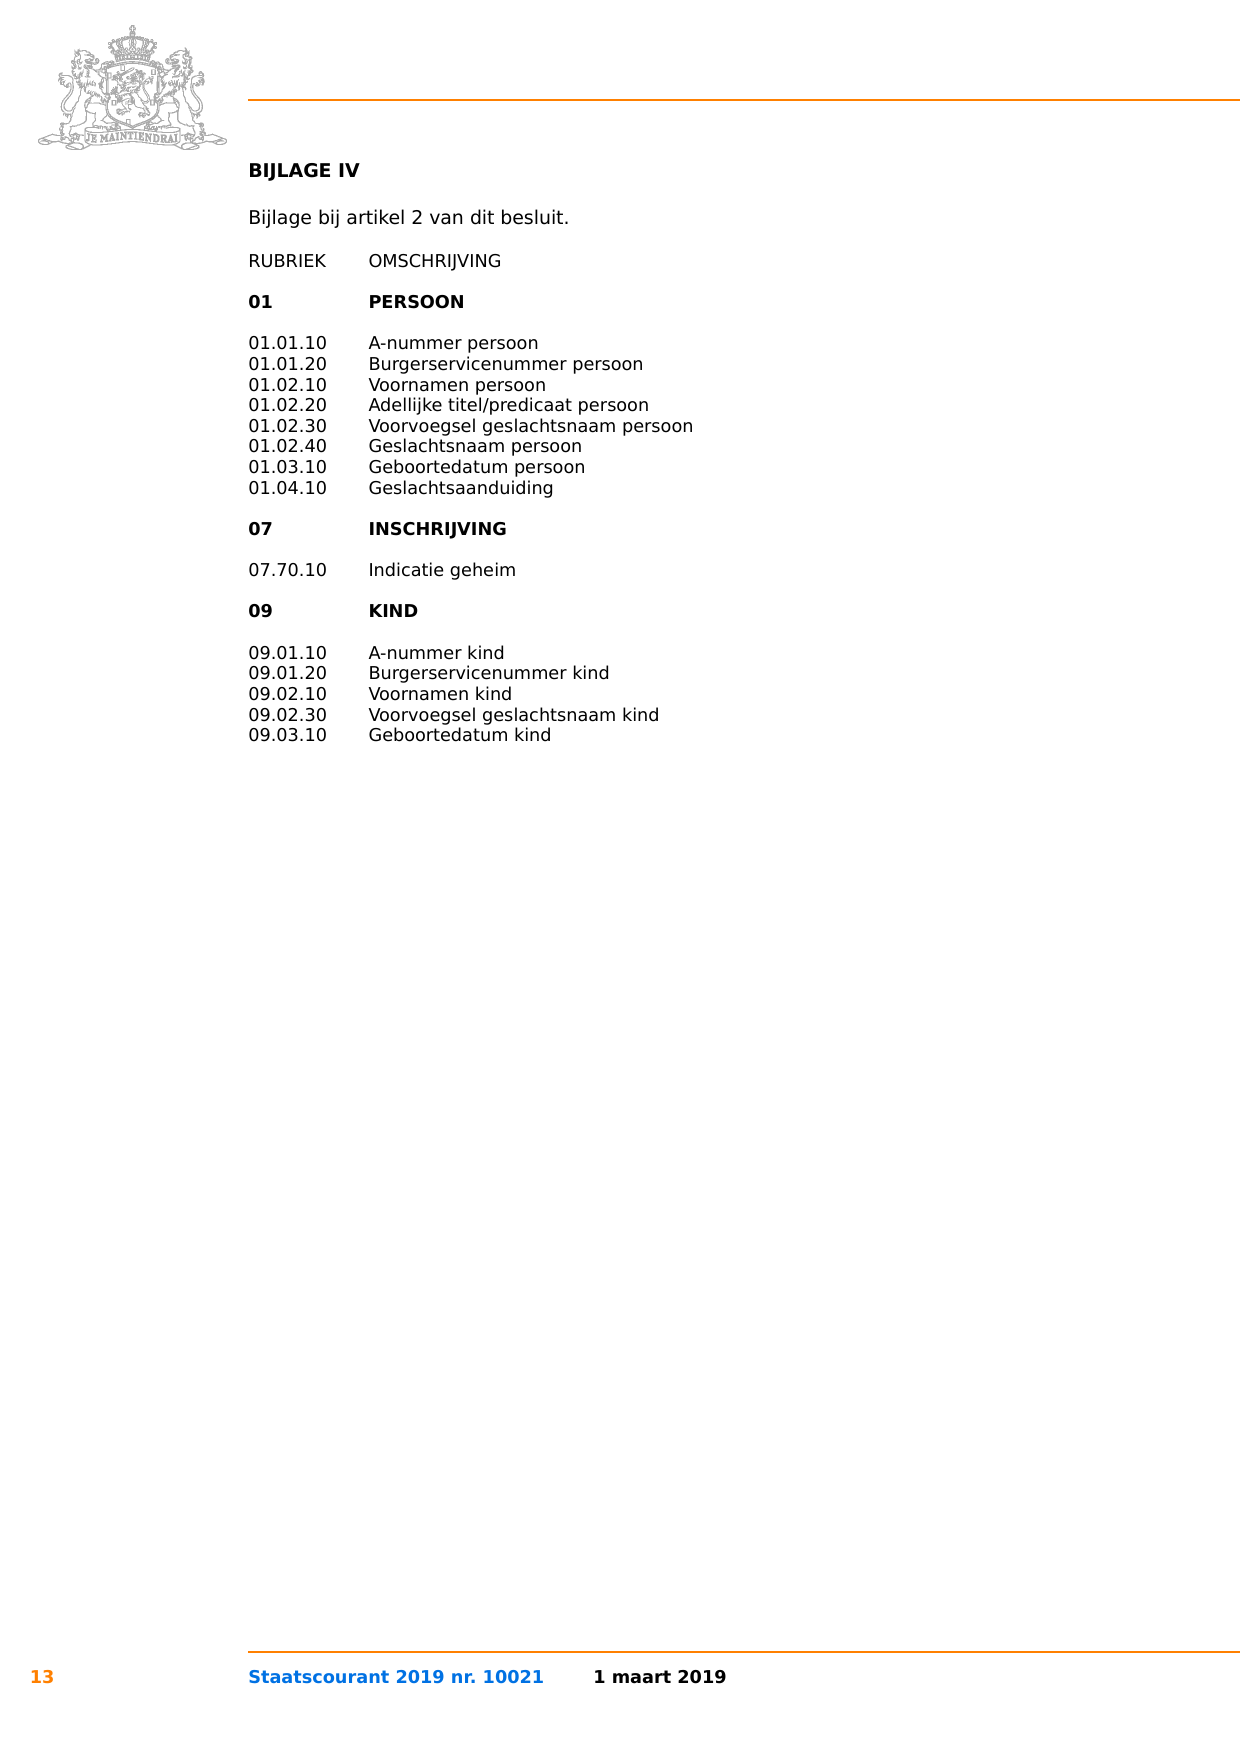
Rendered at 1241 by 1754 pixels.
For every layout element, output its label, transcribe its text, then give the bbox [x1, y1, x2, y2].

table_cell 09.03.10 [248, 725, 362, 746]
table_cell A-nummer kind [363, 643, 1163, 663]
table_cell 01.02.40 [248, 436, 362, 457]
table_cell A-nummer persoon [363, 333, 1163, 354]
table_cell Geslachtsaanduiding [363, 478, 1163, 498]
table_cell Indicatie geheim [363, 560, 1163, 581]
table_header OMSCHRIJVING [363, 251, 1163, 271]
table_cell Voorvoegsel geslachtsnaam kind [363, 705, 1163, 725]
table_cell [248, 622, 362, 643]
table_cell [363, 622, 1163, 643]
table_cell INSCHRIJVING [363, 519, 1163, 539]
table_cell [363, 271, 1163, 292]
table_cell 01.04.10 [248, 478, 362, 498]
table_cell [363, 498, 1163, 519]
table_cell 09.02.30 [248, 705, 362, 725]
table_cell Voorvoegsel geslachtsnaam persoon [363, 416, 1163, 436]
text Bijlage bij artikel 2 van dit besluit. [248, 207, 1163, 229]
table_cell 01.01.20 [248, 354, 362, 374]
table_cell [248, 271, 362, 292]
table_cell 01.01.10 [248, 333, 362, 354]
table_cell Voornamen persoon [363, 375, 1163, 395]
table_cell PERSOON [363, 292, 1163, 313]
table_cell 01 [248, 292, 362, 313]
subtitle BIJLAGE IV [248, 160, 1163, 182]
table_cell [248, 540, 362, 560]
table_cell 07.70.10 [248, 560, 362, 581]
table_cell Geboortedatum kind [363, 725, 1163, 746]
table_cell 09.01.20 [248, 663, 362, 684]
picture [38, 25, 227, 150]
table_cell 01.02.20 [248, 395, 362, 416]
table_cell 01.02.10 [248, 375, 362, 395]
table_cell [363, 313, 1163, 333]
table_cell 07 [248, 519, 362, 539]
table_cell [363, 540, 1163, 560]
table_cell Burgerservicenummer persoon [363, 354, 1163, 374]
table_cell [248, 581, 362, 601]
table_cell Adellijke titel/predicaat persoon [363, 395, 1163, 416]
table_cell 01.03.10 [248, 457, 362, 478]
table_cell 01.02.30 [248, 416, 362, 436]
table_cell [363, 581, 1163, 601]
table_cell 09.02.10 [248, 684, 362, 704]
table_cell [248, 313, 362, 333]
table_cell [248, 498, 362, 519]
table_cell Geslachtsnaam persoon [363, 436, 1163, 457]
table_cell Voornamen kind [363, 684, 1163, 704]
table_cell KIND [363, 601, 1163, 622]
table_cell Burgerservicenummer kind [363, 663, 1163, 684]
table_cell 09.01.10 [248, 643, 362, 663]
table_cell 09 [248, 601, 362, 622]
table_header RUBRIEK [248, 251, 362, 271]
table_cell Geboortedatum persoon [363, 457, 1163, 478]
